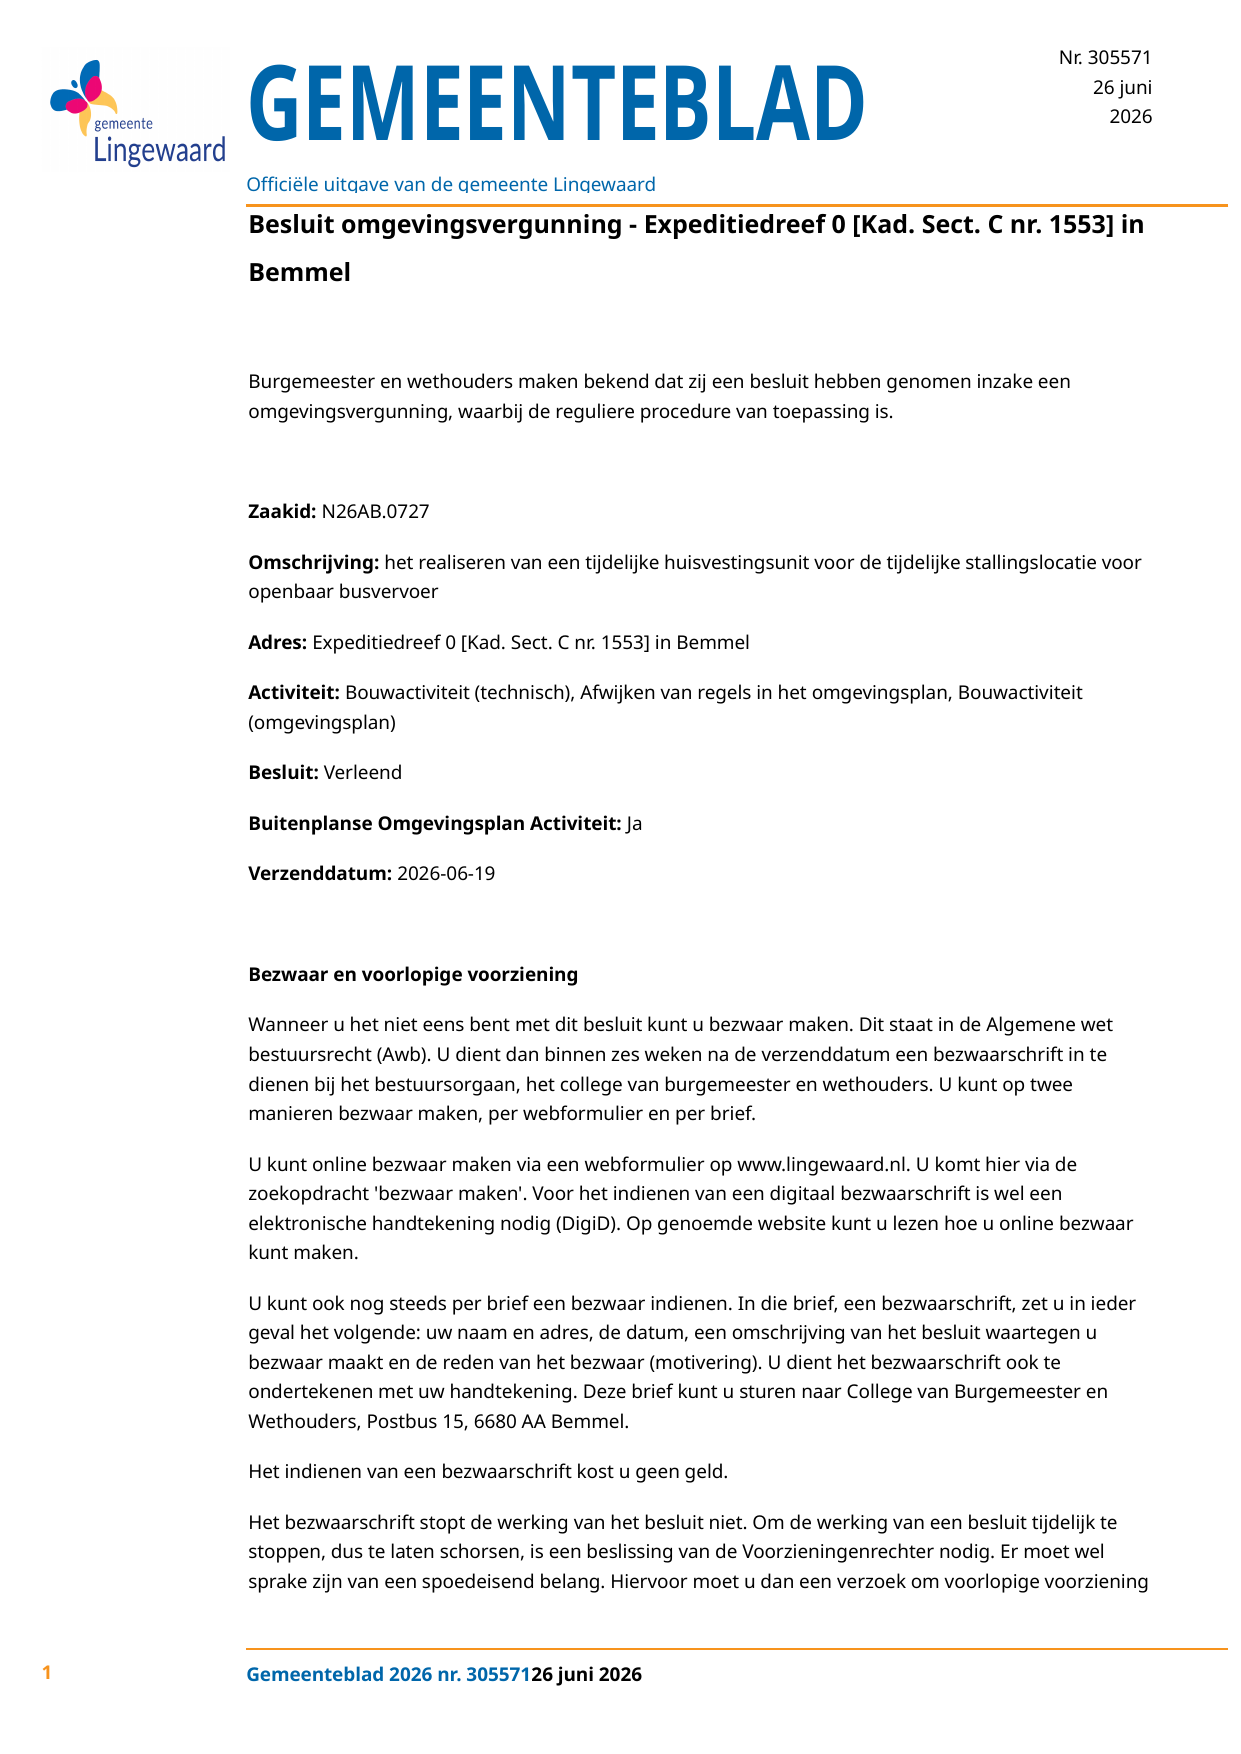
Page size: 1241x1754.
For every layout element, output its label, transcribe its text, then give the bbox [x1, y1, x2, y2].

text Bezwaar en voorlopige voorziening [248, 961, 1152, 987]
text Het bezwaarschrift stopt de werking van het besluit niet. Om de werking van een besluit tijdelijk te stoppen, dus te laten schorsen, is een beslissing van de Voorzieningenrechter nodig. Er moet wel sprake zijn van een spoedeisend belang. Hiervoor moet u dan een verzoek om voorlopige voorziening [248, 1509, 1152, 1594]
text Zaakid: N26AB.0727 [248, 499, 1152, 524]
text Besluit: Verleend [248, 759, 1152, 785]
text Activiteit: Bouwactiviteit (technisch), Afwijken van regels in het omgevingsplan, Bouwactiviteit (omgevingsplan) [248, 679, 1152, 735]
text Omschrijving: het realiseren van een tijdelijke huisvestingsunit voor de tijdelijke stallingslocatie voor openbaar busvervoer [248, 549, 1152, 604]
picture [41, 47, 231, 172]
text Wanneer u het niet eens bent met dit besluit kunt u bezwaar maken. Dit staat in de Algemene wet bestuursrecht (Awb). U dient dan binnen zes weken na de verzenddatum een bezwaarschrift in te dienen bij het bestuursorgaan, het college van burgemeester en wethouders. U kunt op twee manieren bezwaar maken, per webformulier en per brief. [248, 1012, 1152, 1126]
text Verzenddatum: 2026-06-19 [248, 860, 1152, 886]
text Besluit omgevingsvergunning - Expeditiedreef 0 [Kad. Sect. C nr. 1553] in Bemmel [248, 207, 1152, 288]
text Het indienen van een bezwaarschrift kost u geen geld. [248, 1459, 1152, 1484]
text Adres: Expeditiedreef 0 [Kad. Sect. C nr. 1553] in Bemmel [248, 629, 1152, 655]
text Buitenplanse Omgevingsplan Activiteit: Ja [248, 810, 1152, 836]
text Burgemeester en wethouders maken bekend dat zij een besluit hebben genomen inzake een omgevingsvergunning, waarbij de reguliere procedure van toepassing is. [248, 368, 1152, 424]
text U kunt online bezwaar maken via een webformulier op www.lingewaard.nl. U komt hier via de zoekopdracht 'bezwaar maken'. Voor het indienen van een digitaal bezwaarschrift is wel een elektronische handtekening nodig (DigiD). Op genoemde website kunt u lezen hoe u online bezwaar kunt maken. [248, 1151, 1152, 1265]
text U kunt ook nog steeds per brief een bezwaar indienen. In die brief, een bezwaarschrift, zet u in ieder geval het volgende: uw naam en adres, de datum, een omschrijving van het besluit waartegen u bezwaar maakt en de reden van het bezwaar (motivering). U dient het bezwaarschrift ook te ondertekenen met uw handtekening. Deze brief kunt u sturen naar College van Burgemeester en Wethouders, Postbus 15, 6680 AA Bemmel. [248, 1290, 1152, 1434]
